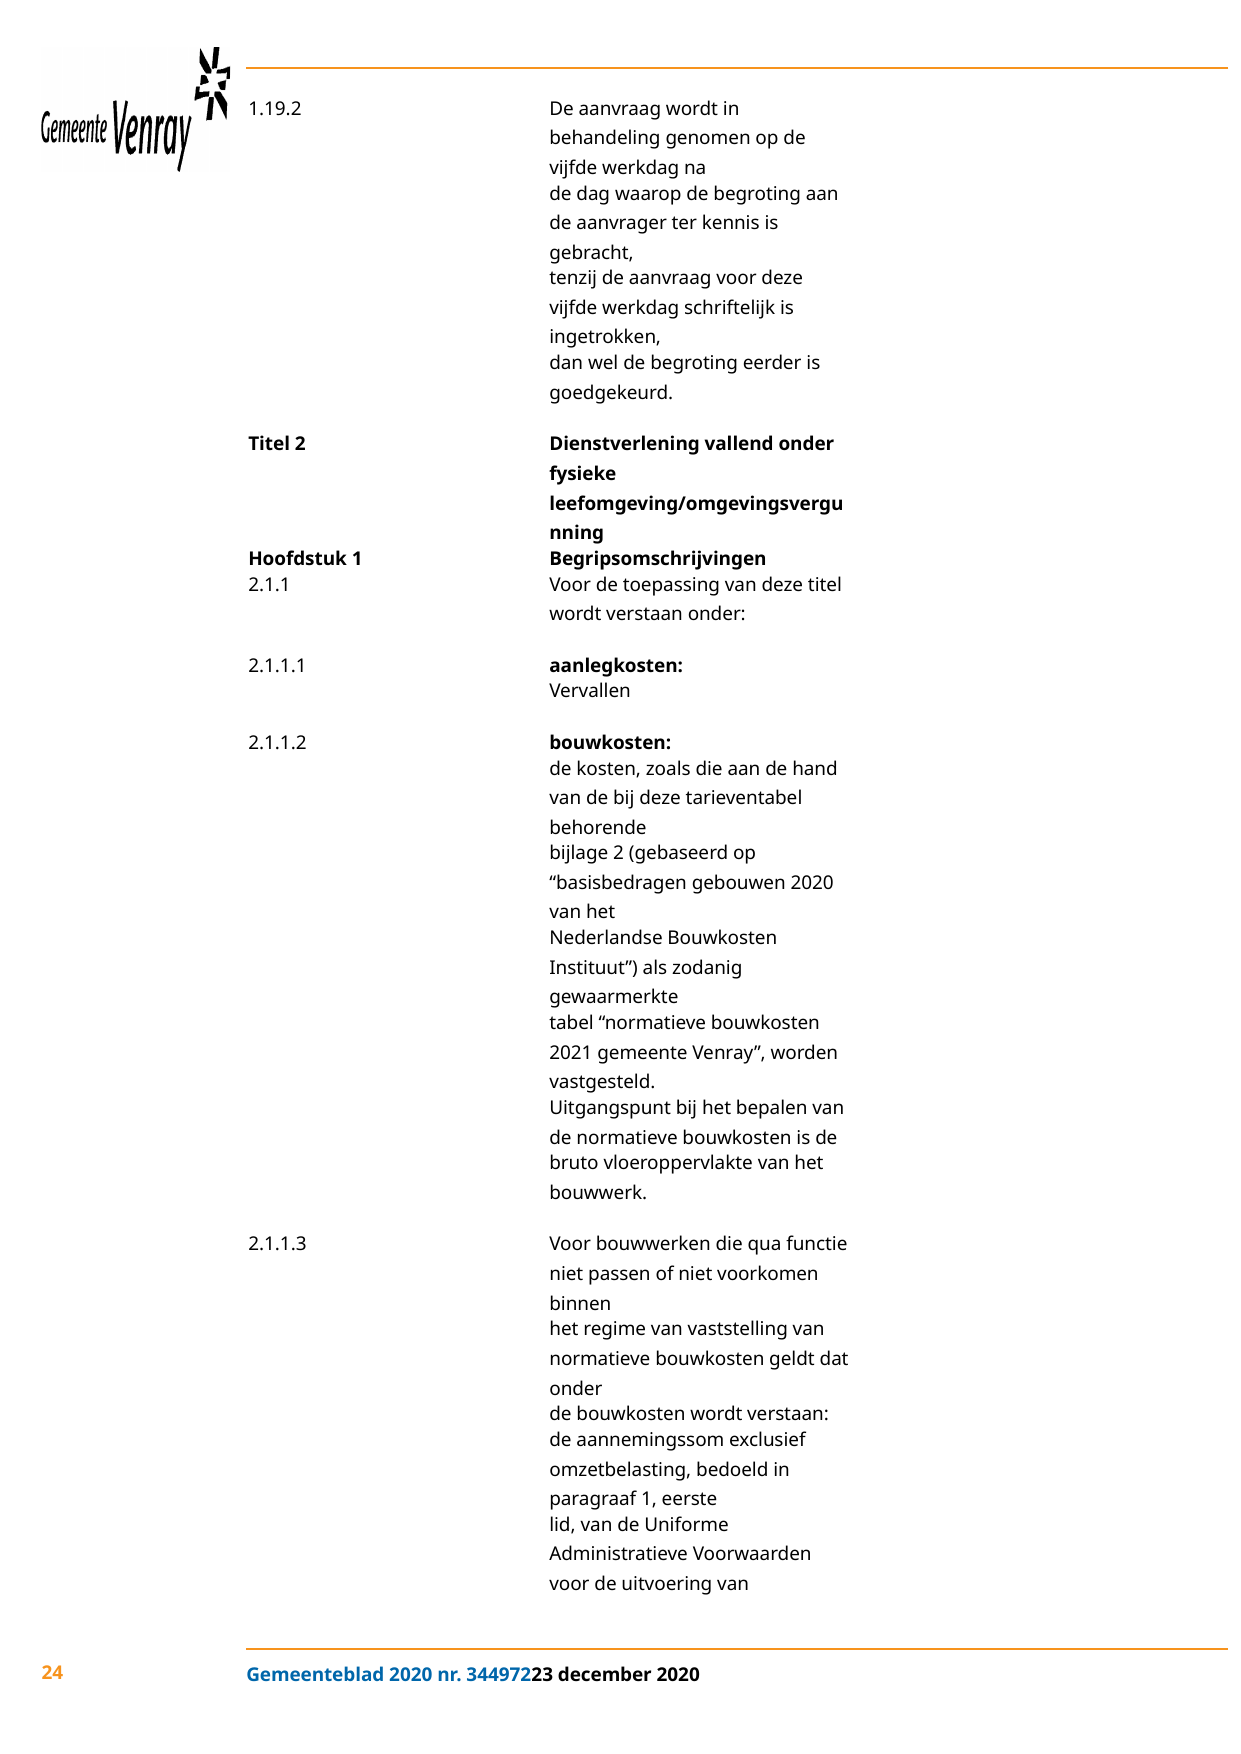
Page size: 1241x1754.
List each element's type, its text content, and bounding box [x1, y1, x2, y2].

table_cell de bouwkosten wordt verstaan: [549, 1400, 850, 1426]
table_cell Hoofdstuk 1 [248, 545, 549, 571]
table_cell 2.1.1 [248, 571, 549, 626]
table_cell tabel “normatieve bouwkosten 2021 gemeente Venray”, worden vastgesteld. [549, 1009, 850, 1094]
table_cell [248, 1426, 549, 1511]
table_cell [850, 1426, 1152, 1511]
table_cell [549, 626, 850, 652]
table_cell [850, 1511, 1152, 1596]
table_cell [850, 1316, 1152, 1400]
table_cell [850, 703, 1152, 729]
table_cell [248, 1150, 549, 1205]
table_cell tenzij de aanvraag voor deze vijfde werkdag schriftelijk is ingetrokken, [549, 265, 850, 349]
table_cell [850, 729, 1152, 755]
table_cell [850, 1205, 1152, 1231]
table_cell [850, 180, 1152, 264]
table_cell Dienstverlening vallend onder fysieke leefomgeving/omgevingsvergunning [549, 431, 850, 545]
table_cell [850, 652, 1152, 677]
table_cell aanlegkosten: [549, 652, 850, 677]
table_cell [850, 571, 1152, 626]
table_cell [850, 350, 1152, 405]
table_cell [549, 703, 850, 729]
table_cell Voor bouwwerken die qua functie niet passen of niet voorkomen binnen [549, 1231, 850, 1316]
table_cell [248, 626, 549, 652]
table_cell lid, van de Uniforme Administratieve Voorwaarden voor de uitvoering van [549, 1511, 850, 1596]
table_cell 2.1.1.2 [248, 729, 549, 755]
table_cell [248, 925, 549, 1009]
table_cell bijlage 2 (gebaseerd op “basisbedragen gebouwen 2020 van het [549, 840, 850, 924]
table_cell [850, 925, 1152, 1009]
table_cell [248, 1094, 549, 1149]
table_cell [248, 1316, 549, 1400]
table_cell 1.19.2 [248, 95, 549, 180]
table_cell bouwkosten: [549, 729, 850, 755]
table_cell [248, 1009, 549, 1094]
table_cell [850, 1231, 1152, 1316]
table_cell [850, 626, 1152, 652]
table_cell [248, 350, 549, 405]
table_cell [248, 678, 549, 703]
table_cell [248, 755, 549, 839]
table_cell Begripsomschrijvingen [549, 545, 850, 571]
table_cell Titel 2 [248, 431, 549, 545]
table_cell [248, 840, 549, 924]
table_cell [248, 180, 549, 264]
table_cell [850, 1094, 1152, 1149]
table_cell De aanvraag wordt in behandeling genomen op de vijfde werkdag na [549, 95, 850, 180]
table_cell [850, 1150, 1152, 1205]
table_cell [850, 1009, 1152, 1094]
table_cell [248, 265, 549, 349]
table_cell [850, 755, 1152, 839]
table_cell [248, 703, 549, 729]
table_cell Voor de toepassing van deze titel wordt verstaan onder: [549, 571, 850, 626]
table_cell [248, 1400, 549, 1426]
table_cell [549, 405, 850, 431]
table_cell de aannemingssom exclusief omzetbelasting, bedoeld in paragraaf 1, eerste [549, 1426, 850, 1511]
table_cell [850, 678, 1152, 703]
table_cell [850, 405, 1152, 431]
table_cell de dag waarop de begroting aan de aanvrager ter kennis is gebracht, [549, 180, 850, 264]
table_cell 2.1.1.1 [248, 652, 549, 677]
table_cell Uitgangspunt bij het bepalen van de normatieve bouwkosten is de [549, 1094, 850, 1149]
table_cell 2.1.1.3 [248, 1231, 549, 1316]
table_cell [248, 1205, 549, 1231]
table_cell het regime van vaststelling van normatieve bouwkosten geldt dat onder [549, 1316, 850, 1400]
table_cell [850, 95, 1152, 180]
table_cell [850, 1400, 1152, 1426]
picture [41, 47, 231, 172]
table_cell [248, 405, 549, 431]
table_cell dan wel de begroting eerder is goedgekeurd. [549, 350, 850, 405]
table_cell bruto vloeroppervlakte van het bouwwerk. [549, 1150, 850, 1205]
table_cell Vervallen [549, 678, 850, 703]
table_cell [850, 431, 1152, 545]
table_cell [850, 265, 1152, 349]
table_cell Nederlandse Bouwkosten Instituut”) als zodanig gewaarmerkte [549, 925, 850, 1009]
table_cell [850, 545, 1152, 571]
table_cell [248, 1511, 549, 1596]
table_cell [850, 840, 1152, 924]
table_cell [549, 1205, 850, 1231]
table_cell de kosten, zoals die aan de hand van de bij deze tarieventabel behorende [549, 755, 850, 839]
